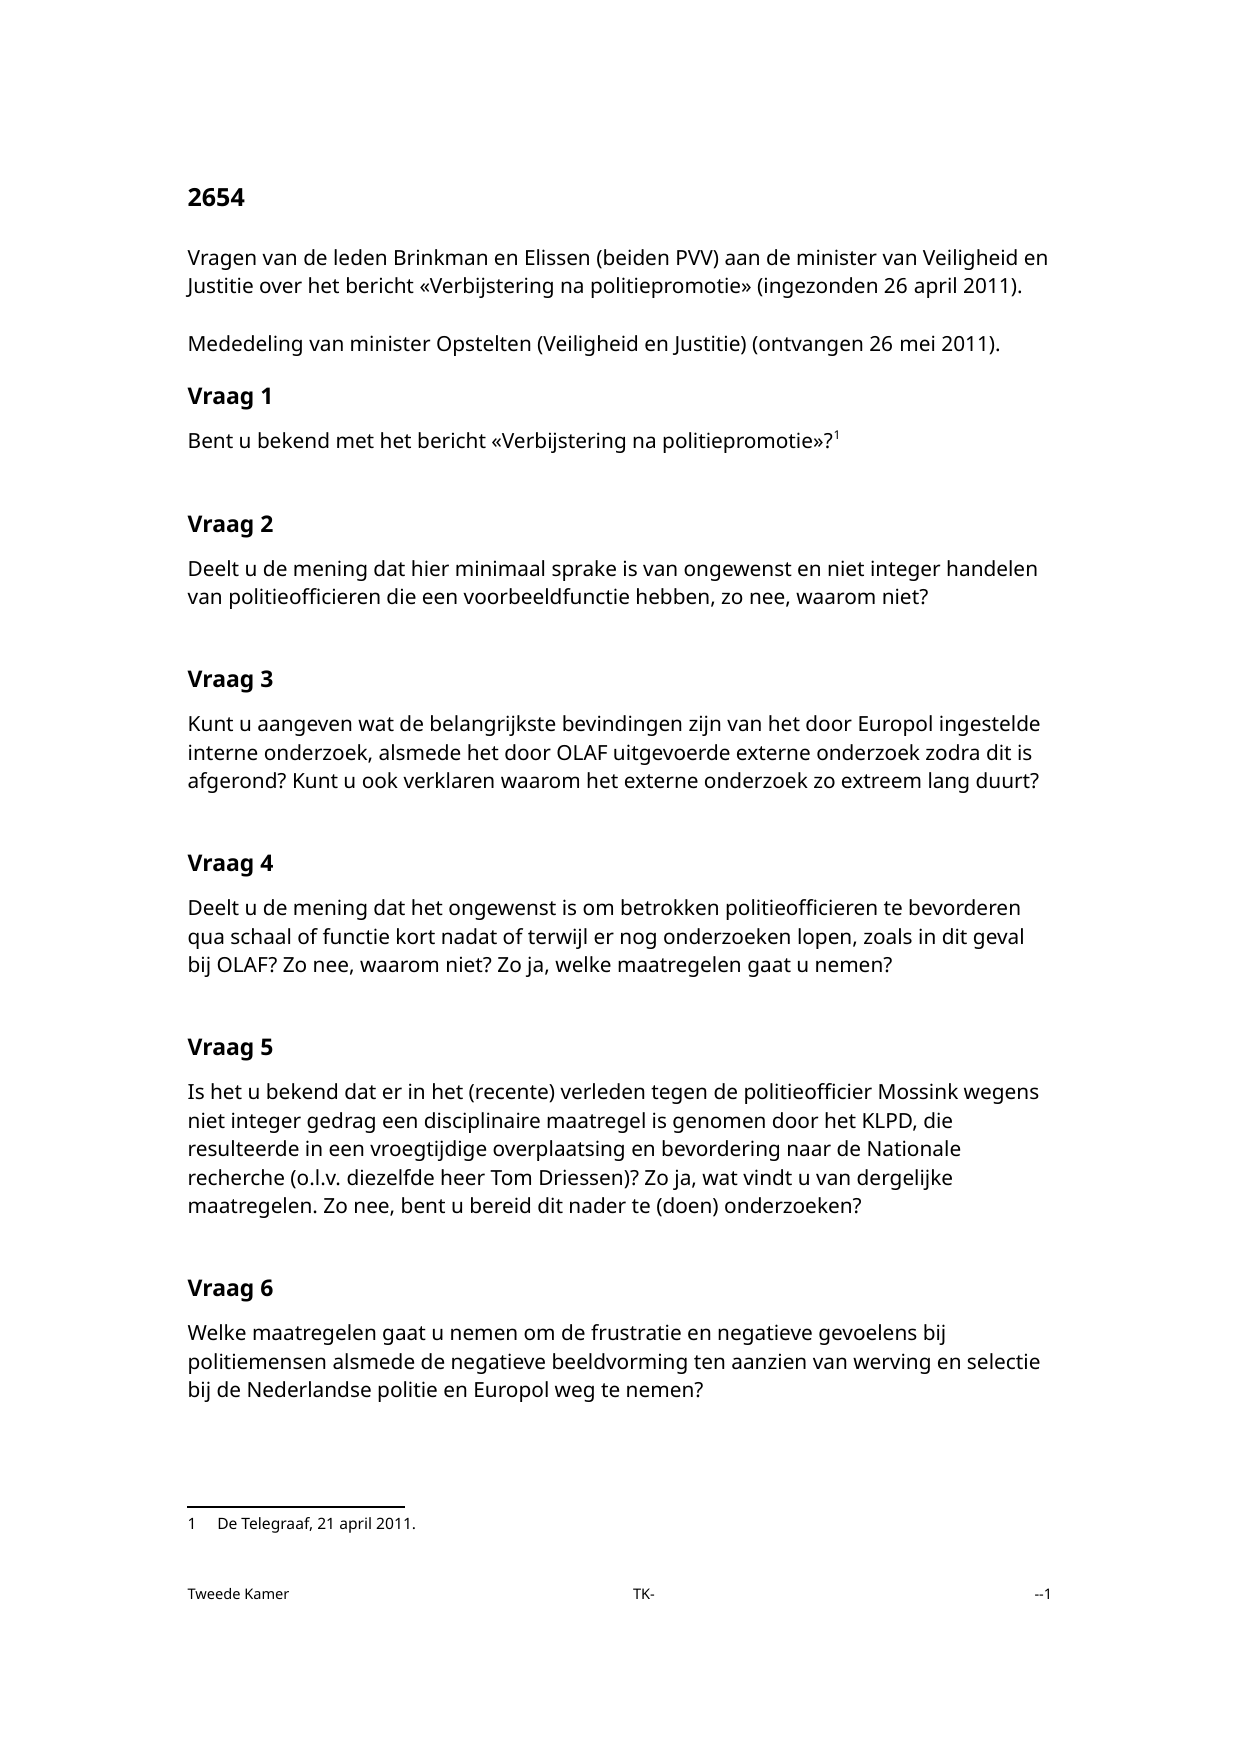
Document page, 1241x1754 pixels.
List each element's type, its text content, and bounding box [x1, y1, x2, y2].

text Vragen van de leden Brinkman en Elissen (beiden PVV) aan de minister van Veiligheid en Justitie over het bericht «Verbijstering na politiepromotie» (ingezonden 26 april 2011). [187, 243, 1053, 300]
text 2654 [187, 179, 1053, 213]
text Mededeling van minister Opstelten (Veiligheid en Justitie) (ontvangen 26 mei 2011). [187, 329, 1053, 358]
subtitle Vraag 1 [187, 380, 1053, 412]
text Deelt u de mening dat het ongewenst is om betrokken politieofficieren te bevorderen qua schaal of functie kort nadat of terwijl er nog onderzoeken lopen, zoals in dit geval bij OLAF? Zo nee, waarom niet? Zo ja, welke maatregelen gaat u nemen? [187, 893, 1053, 979]
subtitle Vraag 3 [187, 663, 1053, 694]
text Is het u bekend dat er in het (recente) verleden tegen de politieofficier Mossink wegens niet integer gedrag een disciplinaire maatregel is genomen door het KLPD, die resulteerde in een vroegtijdige overplaatsing en bevordering naar de Nationale recherche (o.l.v. diezelfde heer Tom Driessen)? Zo ja, wat vindt u van dergelijke maatregelen. Zo nee, bent u bereid dit nader te (doen) onderzoeken? [187, 1077, 1053, 1220]
subtitle Vraag 5 [187, 1031, 1053, 1062]
subtitle Vraag 4 [187, 847, 1053, 878]
text De Telegraaf, 21 april 2011. [187, 1506, 1053, 1534]
text Welke maatregelen gaat u nemen om de frustratie en negatieve gevoelens bij politiemensen alsmede de negatieve beeldvorming ten aanzien van werving en selectie bij de Nederlandse politie en Europol weg te nemen? [187, 1318, 1053, 1404]
text Deelt u de mening dat hier minimaal sprake is van ongewenst en niet integer handelen van politieofficieren die een voorbeeldfunctie hebben, zo nee, waarom niet? [187, 554, 1053, 611]
subtitle Vraag 2 [187, 507, 1053, 539]
text Bent u bekend met het bericht «Verbijstering na politiepromotie»? [187, 427, 1053, 455]
text Kunt u aangeven wat de belangrijkste bevindingen zijn van het door Europol ingestelde interne onderzoek, alsmede het door OLAF uitgevoerde externe onderzoek zodra dit is afgerond? Kunt u ook verklaren waarom het externe onderzoek zo extreem lang duurt? [187, 709, 1053, 795]
subtitle Vraag 6 [187, 1272, 1053, 1303]
